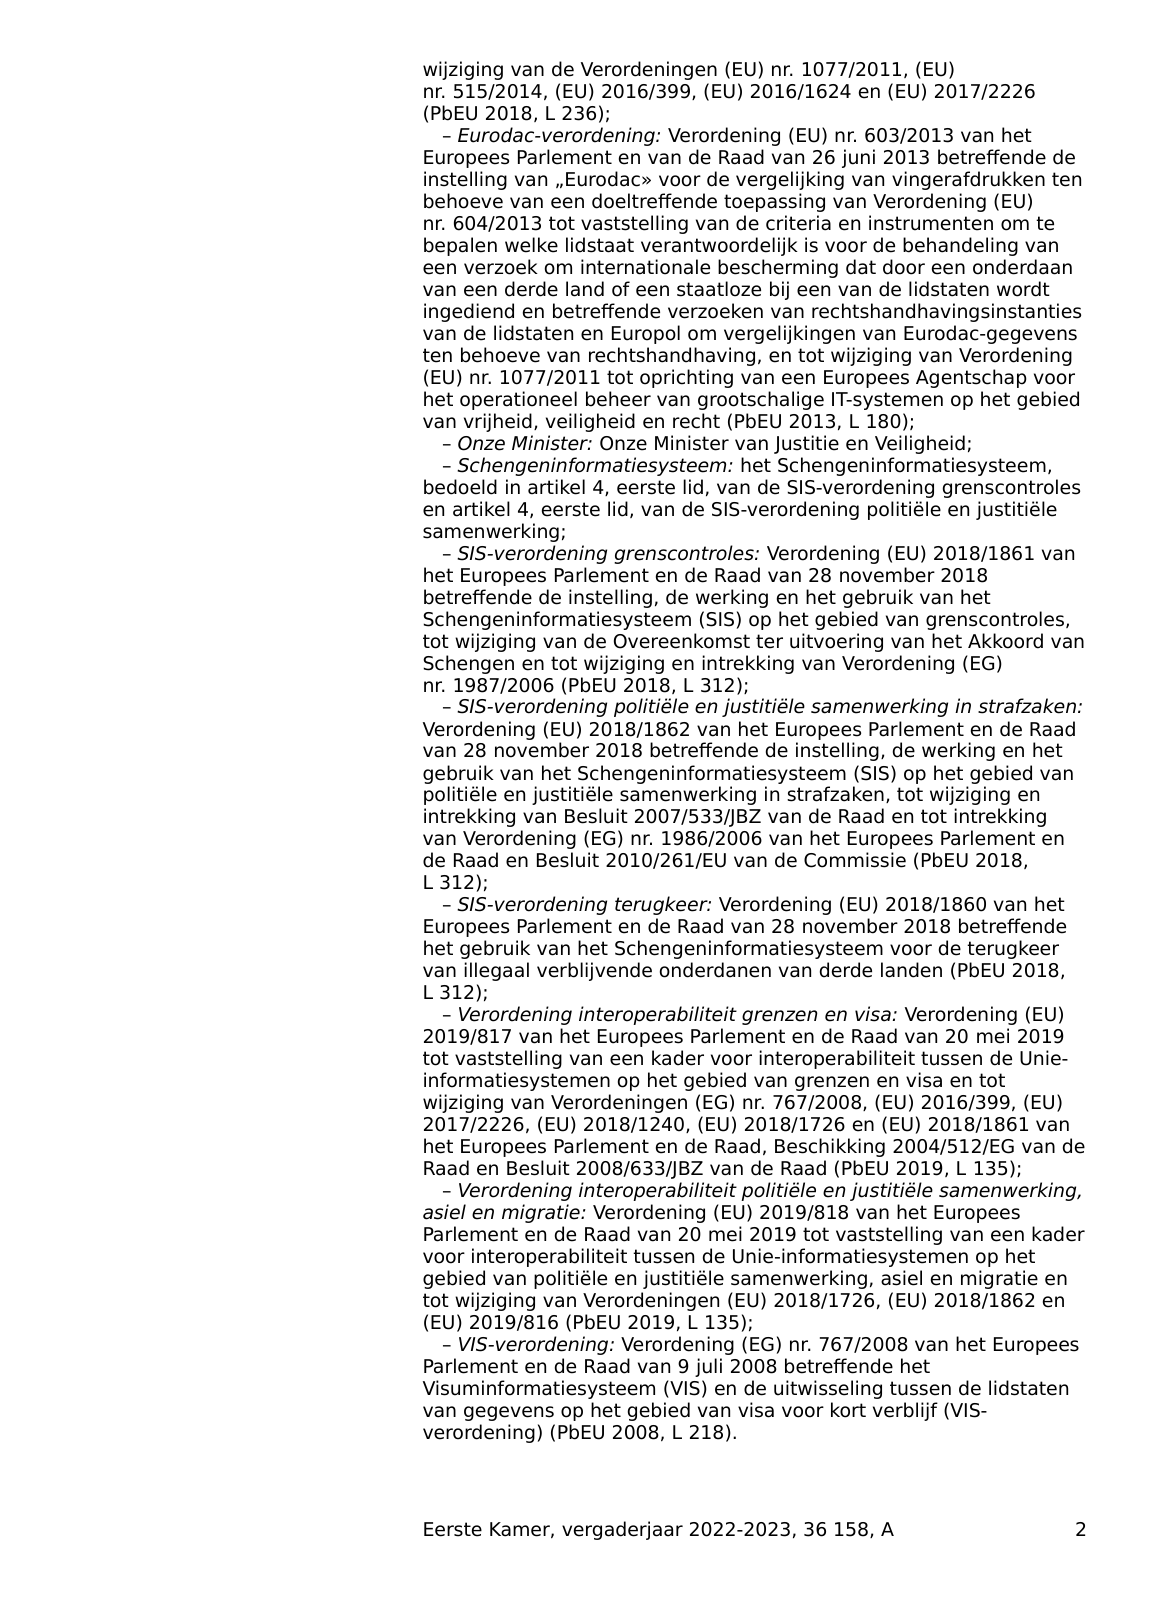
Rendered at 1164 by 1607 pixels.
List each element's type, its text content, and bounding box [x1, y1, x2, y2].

text – Schengeninformatiesysteem: het Schengeninformatiesysteem, bedoeld in artikel 4, eerste lid, van de SIS-verordening grenscontroles en artikel 4, eerste lid, van de SIS-verordening politiële en justitiële samenwerking; [422, 455, 1087, 543]
text – SIS-verordening politiële en justitiële samenwerking in strafzaken: Verordening (EU) 2018/1862 van het Europees Parlement en de Raad van 28 november 2018 betreffende de instelling, de werking en het gebruik van het Schengeninformatiesysteem (SIS) op het gebied van politiële en justitiële samenwerking in strafzaken, tot wijziging en intrekking van Besluit 2007/533/JBZ van de Raad en tot intrekking van Verordening (EG) nr. 1986/2006 van het Europees Parlement en de Raad en Besluit 2010/261/EU van de Commissie (PbEU 2018, L 312); [422, 696, 1087, 894]
text wijziging van de Verordeningen (EU) nr. 1077/2011, (EU) nr. 515/2014, (EU) 2016/399, (EU) 2016/1624 en (EU) 2017/2226 (PbEU 2018, L 236); [422, 59, 1087, 125]
text – Eurodac-verordening: Verordening (EU) nr. 603/2013 van het Europees Parlement en van de Raad van 26 juni 2013 betreffende de instelling van „Eurodac» voor de vergelijking van vingerafdrukken ten behoeve van een doeltreffende toepassing van Verordening (EU) nr. 604/2013 tot vaststelling van de criteria en instrumenten om te bepalen welke lidstaat verantwoordelijk is voor de behandeling van een verzoek om internationale bescherming dat door een onderdaan van een derde land of een staatloze bij een van de lidstaten wordt ingediend en betreffende verzoeken van rechtshandhavingsinstanties van de lidstaten en Europol om vergelijkingen van Eurodac-gegevens ten behoeve van rechtshandhaving, en tot wijziging van Verordening (EU) nr. 1077/2011 tot oprichting van een Europees Agentschap voor het operationeel beheer van grootschalige IT-systemen op het gebied van vrijheid, veiligheid en recht (PbEU 2013, L 180); [422, 125, 1087, 433]
text – Verordening interoperabiliteit politiële en justitiële samenwerking, asiel en migratie: Verordening (EU) 2019/818 van het Europees Parlement en de Raad van 20 mei 2019 tot vaststelling van een kader voor interoperabiliteit tussen de Unie-informatiesystemen op het gebied van politiële en justitiële samenwerking, asiel en migratie en tot wijziging van Verordeningen (EU) 2018/1726, (EU) 2018/1862 en (EU) 2019/816 (PbEU 2019, L 135); [422, 1180, 1087, 1334]
text – VIS-verordening: Verordening (EG) nr. 767/2008 van het Europees Parlement en de Raad van 9 juli 2008 betreffende het Visuminformatiesysteem (VIS) en de uitwisseling tussen de lidstaten van gegevens op het gebied van visa voor kort verblijf (VIS-verordening) (PbEU 2008, L 218). [422, 1334, 1087, 1444]
text – Onze Minister: Onze Minister van Justitie en Veiligheid; [422, 433, 1087, 455]
text – SIS-verordening grenscontroles: Verordening (EU) 2018/1861 van het Europees Parlement en de Raad van 28 november 2018 betreffende de instelling, de werking en het gebruik van het Schengeninformatiesysteem (SIS) op het gebied van grenscontroles, tot wijziging van de Overeenkomst ter uitvoering van het Akkoord van Schengen en tot wijziging en intrekking van Verordening (EG) nr. 1987/2006 (PbEU 2018, L 312); [422, 543, 1087, 696]
text – SIS-verordening terugkeer: Verordening (EU) 2018/1860 van het Europees Parlement en de Raad van 28 november 2018 betreffende het gebruik van het Schengeninformatiesysteem voor de terugkeer van illegaal verblijvende onderdanen van derde landen (PbEU 2018, L 312); [422, 894, 1087, 1004]
text – Verordening interoperabiliteit grenzen en visa: Verordening (EU) 2019/817 van het Europees Parlement en de Raad van 20 mei 2019 tot vaststelling van een kader voor interoperabiliteit tussen de Unie-informatiesystemen op het gebied van grenzen en visa en tot wijziging van Verordeningen (EG) nr. 767/2008, (EU) 2016/399, (EU) 2017/2226, (EU) 2018/1240, (EU) 2018/1726 en (EU) 2018/1861 van het Europees Parlement en de Raad, Beschikking 2004/512/EG van de Raad en Besluit 2008/633/JBZ van de Raad (PbEU 2019, L 135); [422, 1004, 1087, 1180]
